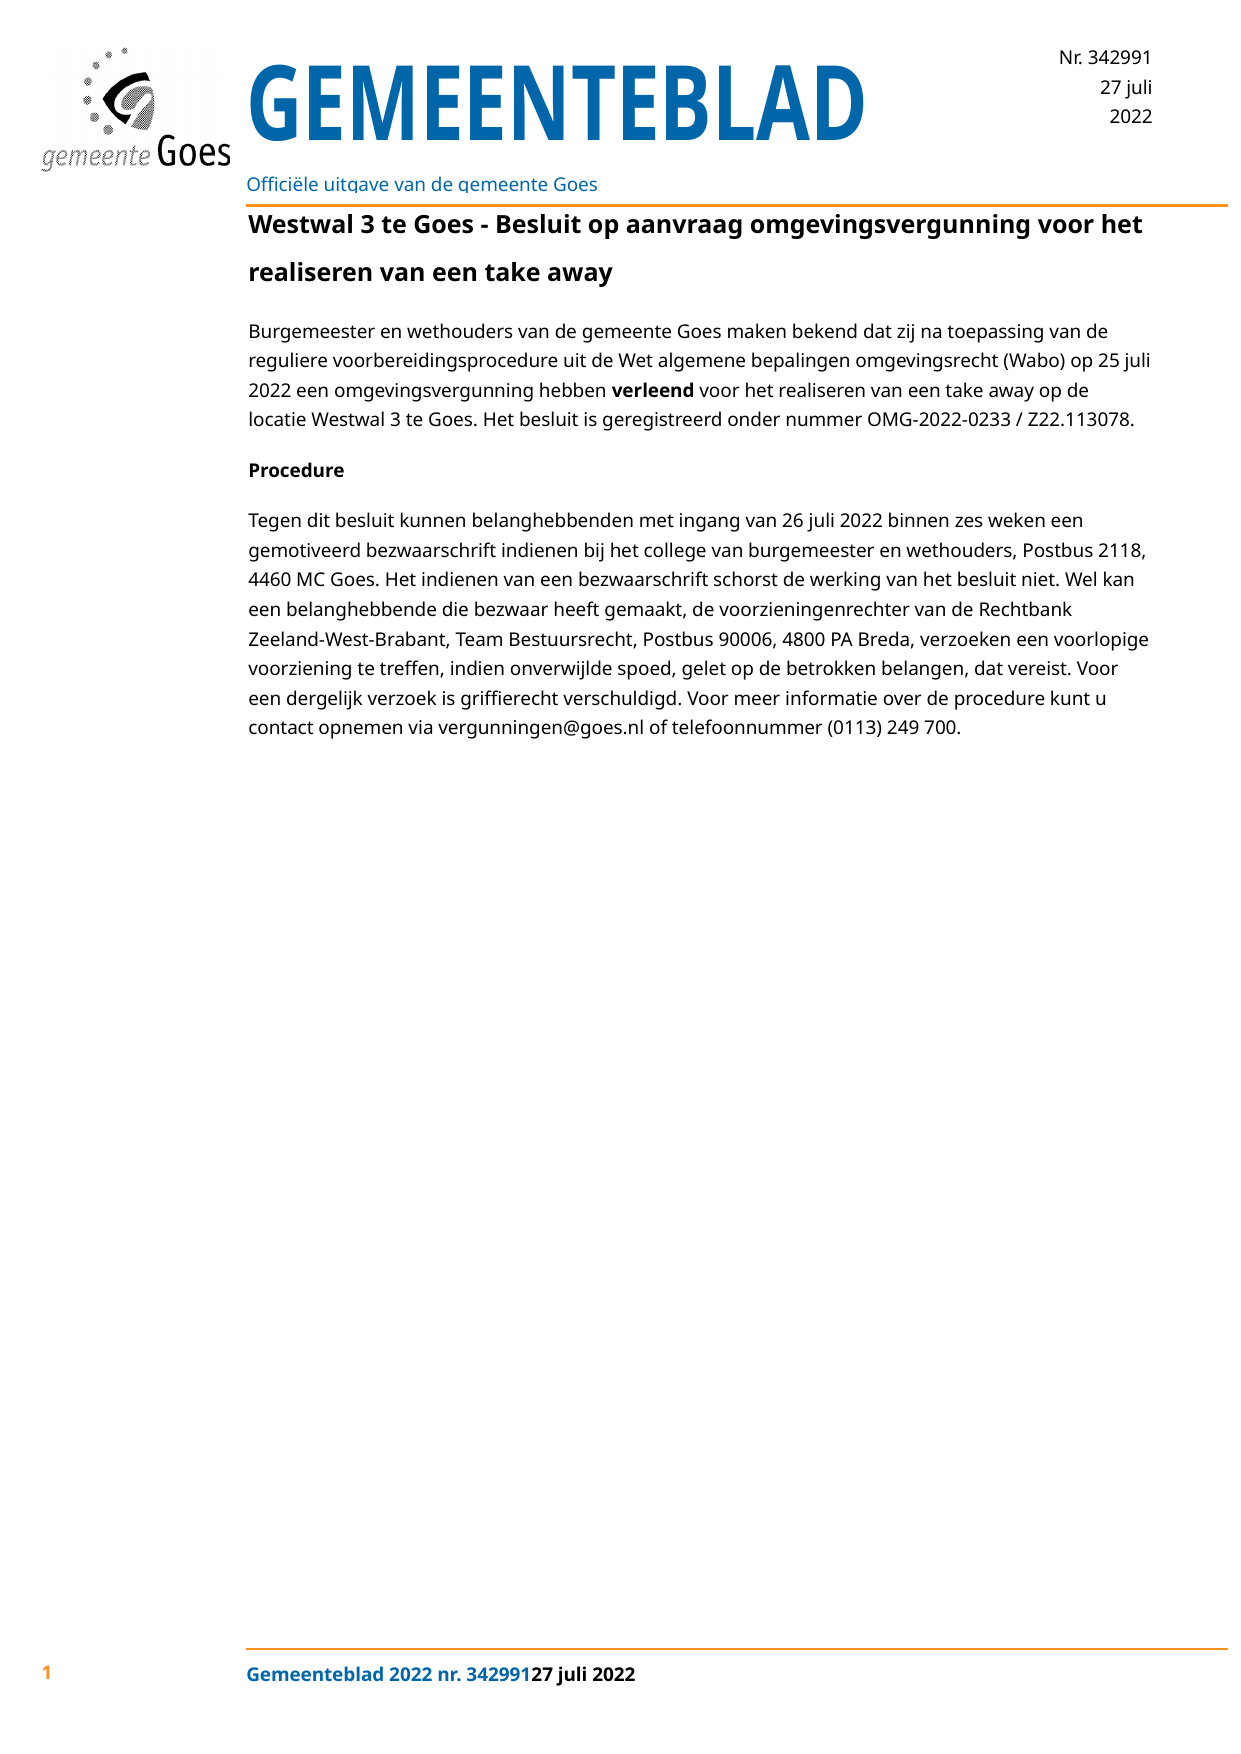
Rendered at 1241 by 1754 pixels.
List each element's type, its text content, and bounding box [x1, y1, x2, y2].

text Procedure [248, 457, 1152, 483]
text Tegen dit besluit kunnen belanghebbenden met ingang van 26 juli 2022 binnen zes weken een gemotiveerd bezwaarschrift indienen bij het college van burgemeester en wethouders, Postbus 2118, 4460 MC Goes. Het indienen van een bezwaarschrift schorst de werking van het besluit niet. Wel kan een belanghebbende die bezwaar heeft gemaakt, de voorzieningenrechter van de Rechtbank Zeeland-West-Brabant, Team Bestuursrecht, Postbus 90006, 4800 PA Breda, verzoeken een voorlopige voorziening te treffen, indien onverwijlde spoed, gelet op de betrokken belangen, dat vereist. Voor een dergelijk verzoek is griffierecht verschuldigd. Voor meer informatie over de procedure kunt u contact opnemen via vergunningen@goes.nl of telefoonnummer (0113) 249 700. [248, 507, 1152, 740]
text Westwal 3 te Goes - Besluit op aanvraag omgevingsvergunning voor het realiseren van een take away [248, 207, 1152, 288]
picture [41, 47, 231, 172]
text Burgemeester en wethouders van de gemeente Goes maken bekend dat zij na toepassing van de reguliere voorbereidingsprocedure uit de Wet algemene bepalingen omgevingsrecht (Wabo) op 25 juli 2022 een omgevingsvergunning hebben verleend voor het realiseren van een take away op de locatie Westwal 3 te Goes. Het besluit is geregistreerd onder nummer OMG-2022-0233 / Z22.113078. [248, 318, 1152, 432]
